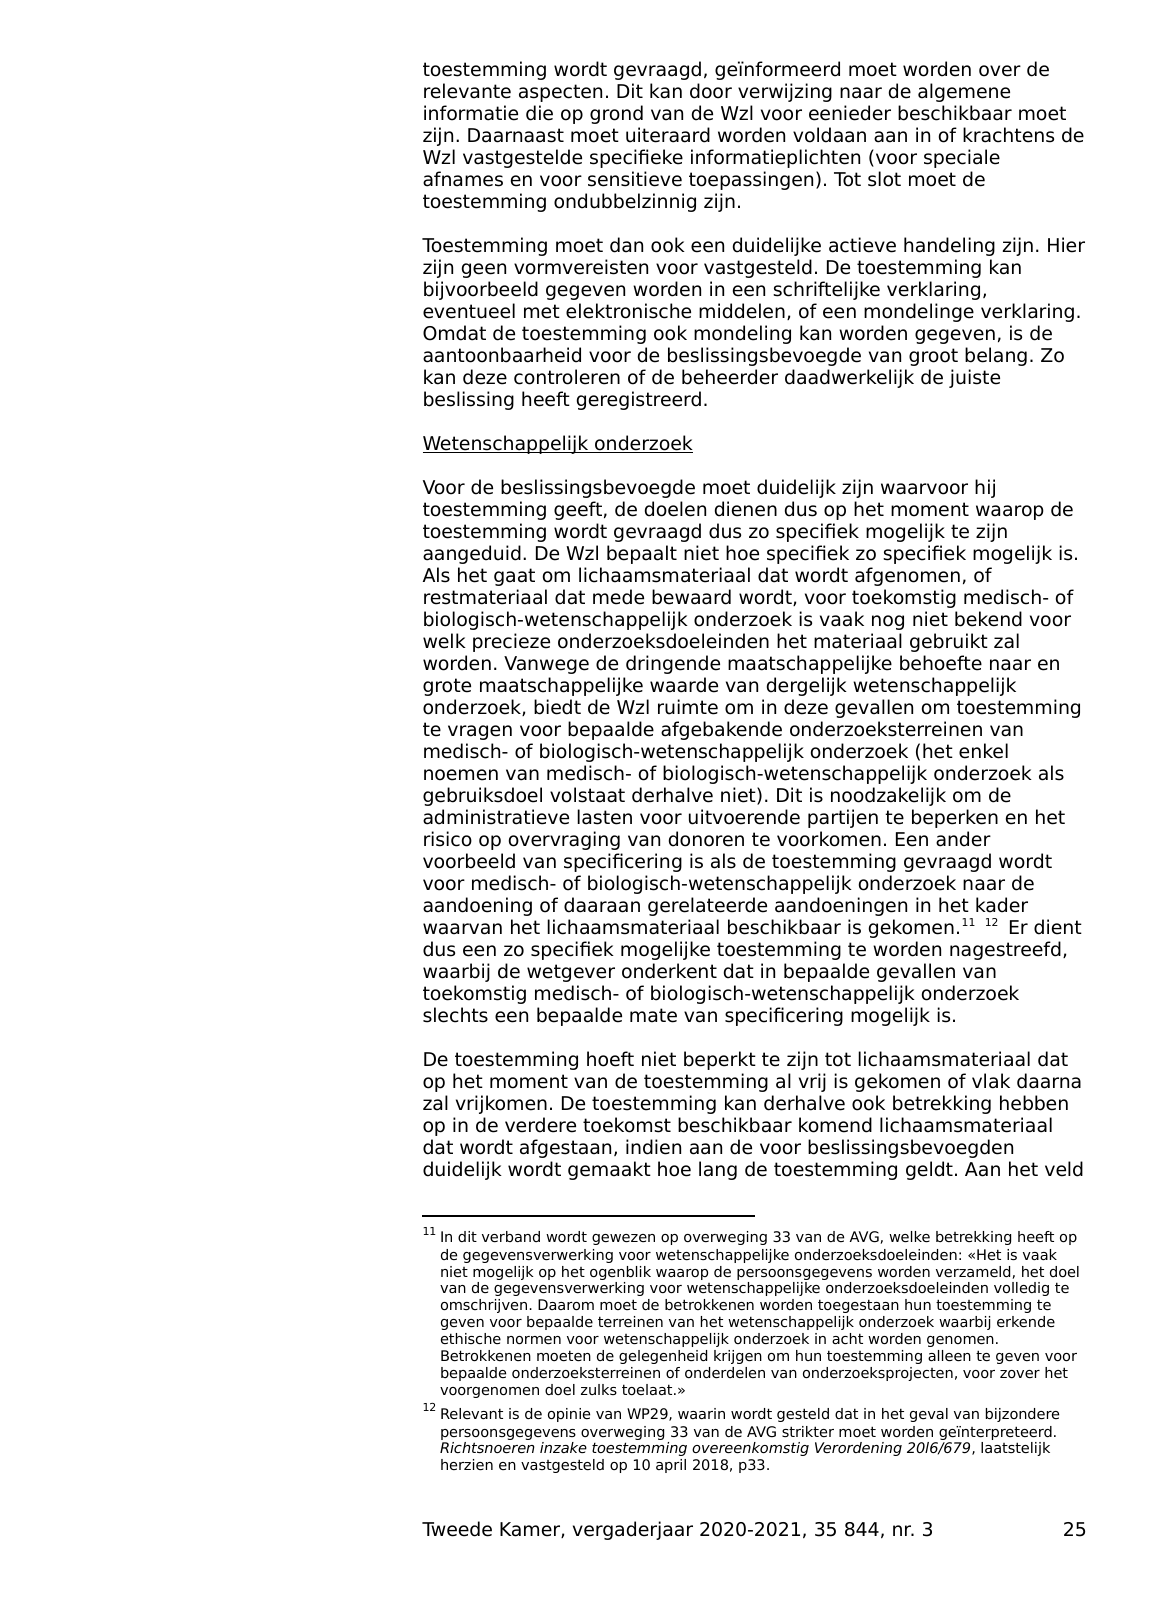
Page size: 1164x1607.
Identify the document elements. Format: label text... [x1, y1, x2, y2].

text De toestemming hoeft niet beperkt te zijn tot lichaamsmateriaal dat op het moment van de toestemming al vrij is gekomen of vlak daarna zal vrijkomen. De toestemming kan derhalve ook betrekking hebben op in de verdere toekomst beschikbaar komend lichaamsmateriaal dat wordt afgestaan, indien aan de voor beslissingsbevoegden duidelijk wordt gemaakt hoe lang de toestemming geldt. Aan het veld [422, 1049, 1087, 1181]
text In dit verband wordt gewezen op overweging 33 van de AVG, welke betrekking heeft op de gegevensverwerking voor wetenschappelijke onderzoeksdoeleinden: «Het is vaak niet mogelijk op het ogenblik waarop de persoonsgegevens worden verzameld, het doel van de gegevensverwerking voor wetenschappelijke onderzoeksdoeleinden volledig te omschrijven. Daarom moet de betrokkenen worden toegestaan hun toestemming te geven voor bepaalde terreinen van het wetenschappelijk onderzoek waarbij erkende ethische normen voor wetenschappelijk onderzoek in acht worden genomen. Betrokkenen moeten de gelegenheid krijgen om hun toestemming alleen te geven voor bepaalde onderzoeksterreinen of onderdelen van onderzoeksprojecten, voor zover het voorgenomen doel zulks toelaat.» [422, 1225, 1087, 1399]
text toestemming wordt gevraagd, geïnformeerd moet worden over de relevante aspecten. Dit kan door verwijzing naar de algemene informatie die op grond van de Wzl voor eenieder beschikbaar moet zijn. Daarnaast moet uiteraard worden voldaan aan in of krachtens de Wzl vastgestelde specifieke informatieplichten (voor speciale afnames en voor sensitieve toepassingen). Tot slot moet de toestemming ondubbelzinnig zijn. [422, 59, 1087, 213]
text Toestemming moet dan ook een duidelijke actieve handeling zijn. Hier zijn geen vormvereisten voor vastgesteld. De toestemming kan bijvoorbeeld gegeven worden in een schriftelijke verklaring, eventueel met elektronische middelen, of een mondelinge verklaring. Omdat de toestemming ook mondeling kan worden gegeven, is de aantoonbaarheid voor de beslissingsbevoegde van groot belang. Zo kan deze controleren of de beheerder daadwerkelijk de juiste beslissing heeft geregistreerd. [422, 235, 1087, 411]
subtitle Wetenschappelijk onderzoek [422, 433, 1087, 455]
text Voor de beslissingsbevoegde moet duidelijk zijn waarvoor hij toestemming geeft, de doelen dienen dus op het moment waarop de toestemming wordt gevraagd dus zo specifiek mogelijk te zijn aangeduid. De Wzl bepaalt niet hoe specifiek zo specifiek mogelijk is. Als het gaat om lichaamsmateriaal dat wordt afgenomen, of restmateriaal dat mede bewaard wordt, voor toekomstig medisch- of biologisch-wetenschappelijk onderzoek is vaak nog niet bekend voor welk precieze onderzoeksdoeleinden het materiaal gebruikt zal worden. Vanwege de dringende maatschappelijke behoefte naar en grote maatschappelijke waarde van dergelijk wetenschappelijk onderzoek, biedt de Wzl ruimte om in deze gevallen om toestemming te vragen voor bepaalde afgebakende onderzoeksterreinen van medisch- of biologisch-wetenschappelijk onderzoek (het enkel noemen van medisch- of biologisch-wetenschappelijk onderzoek als gebruiksdoel volstaat derhalve niet). Dit is noodzakelijk om de administratieve lasten voor uitvoerende partijen te beperken en het risico op overvraging van donoren te voorkomen. Een ander voorbeeld van specificering is als de toestemming gevraagd wordt voor medisch- of biologisch-wetenschappelijk onderzoek naar de aandoening of daaraan gerelateerde aandoeningen in het kader waarvan het lichaamsmateriaal beschikbaar is gekomen. Er dient dus een zo specifiek mogelijke toestemming te worden nagestreefd, waarbij de wetgever onderkent dat in bepaalde gevallen van toekomstig medisch- of biologisch-wetenschappelijk onderzoek slechts een bepaalde mate van specificering mogelijk is. [422, 477, 1087, 1027]
text Relevant is de opinie van WP29, waarin wordt gesteld dat in het geval van bijzondere persoonsgegevens overweging 33 van de AVG strikter moet worden geïnterpreteerd. Richtsnoeren inzake toestemming overeenkomstig Verordening 20l6/679, laatstelijk herzien en vastgesteld op 10 april 2018, p33. [422, 1402, 1087, 1474]
